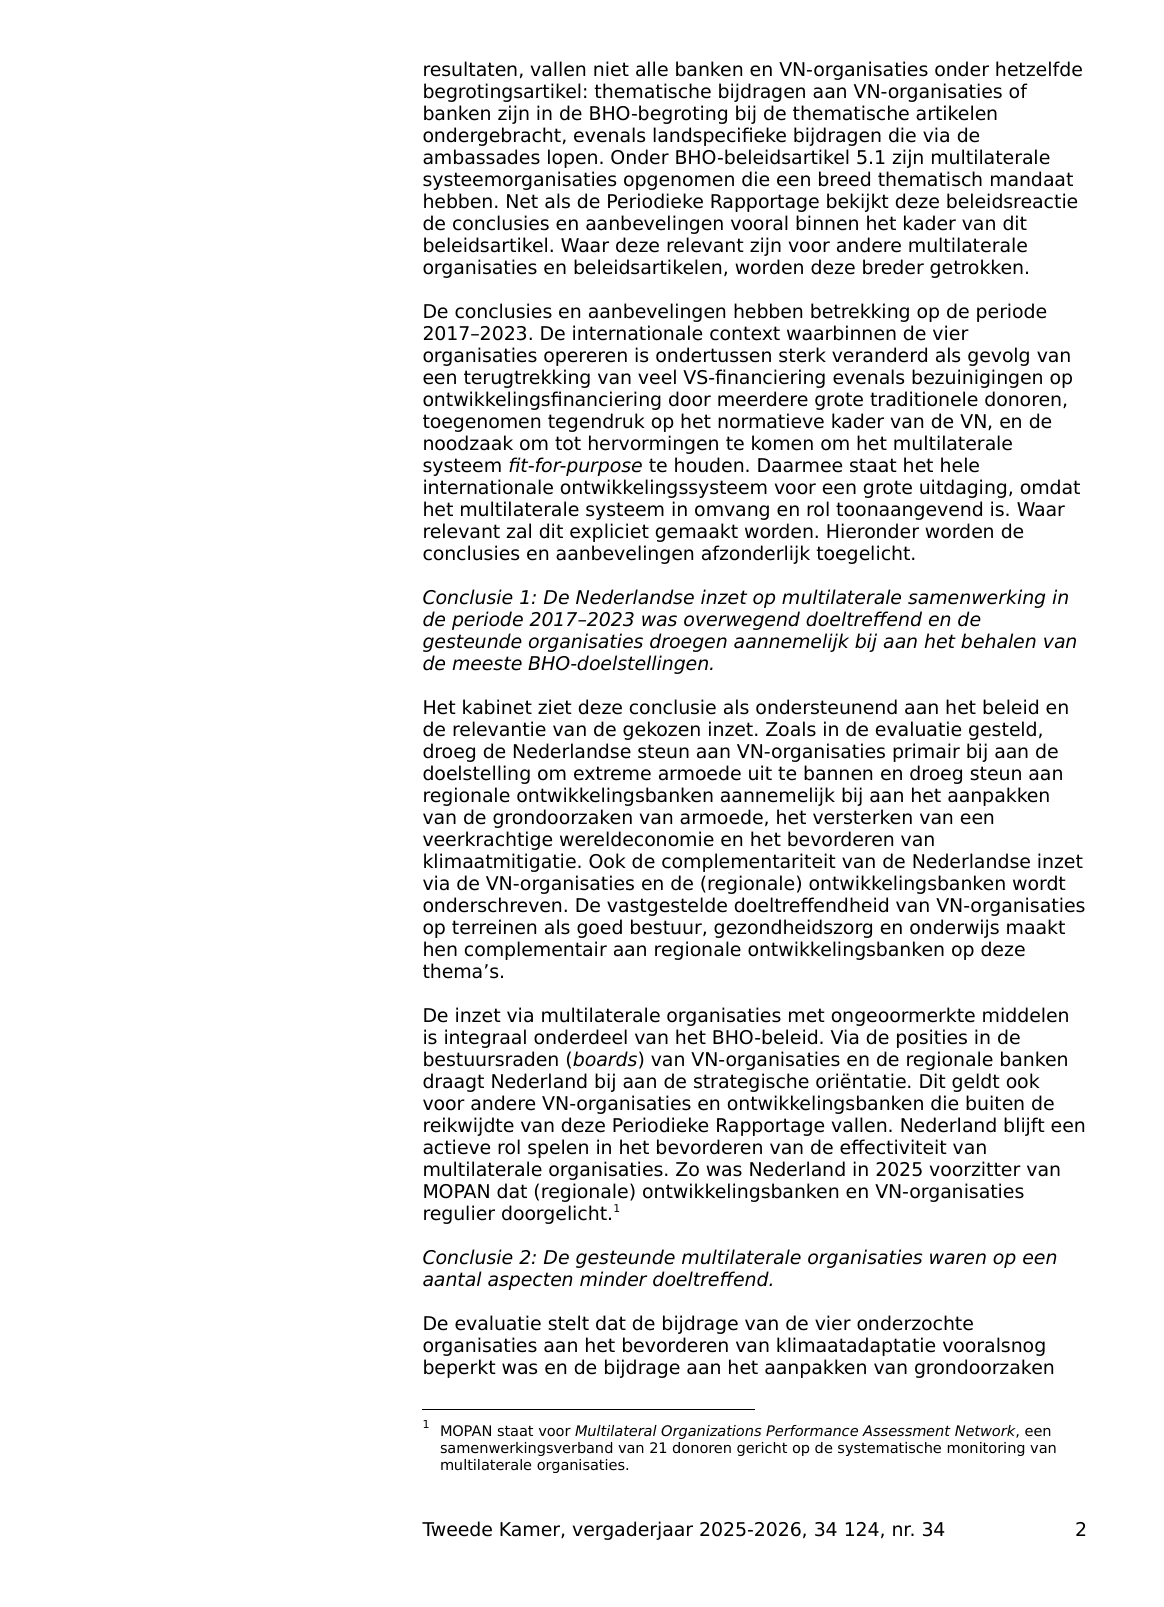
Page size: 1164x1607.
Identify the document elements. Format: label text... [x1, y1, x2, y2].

text resultaten, vallen niet alle banken en VN-organisaties onder hetzelfde begrotingsartikel: thematische bijdragen aan VN-organisaties of banken zijn in de BHO-begroting bij de thematische artikelen ondergebracht, evenals landspecifieke bijdragen die via de ambassades lopen. Onder BHO-beleidsartikel 5.1 zijn multilaterale systeemorganisaties opgenomen die een breed thematisch mandaat hebben. Net als de Periodieke Rapportage bekijkt deze beleidsreactie de conclusies en aanbevelingen vooral binnen het kader van dit beleidsartikel. Waar deze relevant zijn voor andere multilaterale organisaties en beleidsartikelen, worden deze breder getrokken. [422, 59, 1087, 279]
subtitle Conclusie 1: De Nederlandse inzet op multilaterale samenwerking in de periode 2017–2023 was overwegend doeltreffend en de gesteunde organisaties droegen aannemelijk bij aan het behalen van de meeste BHO-doelstellingen. [422, 587, 1087, 675]
text De inzet via multilaterale organisaties met ongeoormerkte middelen is integraal onderdeel van het BHO-beleid. Via de posities in de bestuursraden (boards) van VN-organisaties en de regionale banken draagt Nederland bij aan de strategische oriëntatie. Dit geldt ook voor andere VN-organisaties en ontwikkelingsbanken die buiten de reikwijdte van deze Periodieke Rapportage vallen. Nederland blijft een actieve rol spelen in het bevorderen van de effectiviteit van multilaterale organisaties. Zo was Nederland in 2025 voorzitter van MOPAN dat (regionale) ontwikkelingsbanken en VN-organisaties regulier doorgelicht. [422, 1005, 1087, 1225]
text MOPAN staat voor Multilateral Organizations Performance Assessment Network, een samenwerkingsverband van 21 donoren gericht op de systematische monitoring van multilaterale organisaties. [422, 1418, 1087, 1474]
text De conclusies en aanbevelingen hebben betrekking op de periode 2017–2023. De internationale context waarbinnen de vier organisaties opereren is ondertussen sterk veranderd als gevolg van een terugtrekking van veel VS-financiering evenals bezuinigingen op ontwikkelingsfinanciering door meerdere grote traditionele donoren, toegenomen tegendruk op het normatieve kader van de VN, en de noodzaak om tot hervormingen te komen om het multilaterale systeem fit-for-purpose te houden. Daarmee staat het hele internationale ontwikkelingssysteem voor een grote uitdaging, omdat het multilaterale systeem in omvang en rol toonaangevend is. Waar relevant zal dit expliciet gemaakt worden. Hieronder worden de conclusies en aanbevelingen afzonderlijk toegelicht. [422, 301, 1087, 565]
subtitle Conclusie 2: De gesteunde multilaterale organisaties waren op een aantal aspecten minder doeltreffend. [422, 1247, 1087, 1291]
text Het kabinet ziet deze conclusie als ondersteunend aan het beleid en de relevantie van de gekozen inzet. Zoals in de evaluatie gesteld, droeg de Nederlandse steun aan VN-organisaties primair bij aan de doelstelling om extreme armoede uit te bannen en droeg steun aan regionale ontwikkelingsbanken aannemelijk bij aan het aanpakken van de grondoorzaken van armoede, het versterken van een veerkrachtige wereldeconomie en het bevorderen van klimaatmitigatie. Ook de complementariteit van de Nederlandse inzet via de VN-organisaties en de (regionale) ontwikkelingsbanken wordt onderschreven. De vastgestelde doeltreffendheid van VN-organisaties op terreinen als goed bestuur, gezondheidszorg en onderwijs maakt hen complementair aan regionale ontwikkelingsbanken op deze thema’s. [422, 697, 1087, 983]
text De evaluatie stelt dat de bijdrage van de vier onderzochte organisaties aan het bevorderen van klimaatadaptatie vooralsnog beperkt was en de bijdrage aan het aanpakken van grondoorzaken [422, 1313, 1087, 1379]
